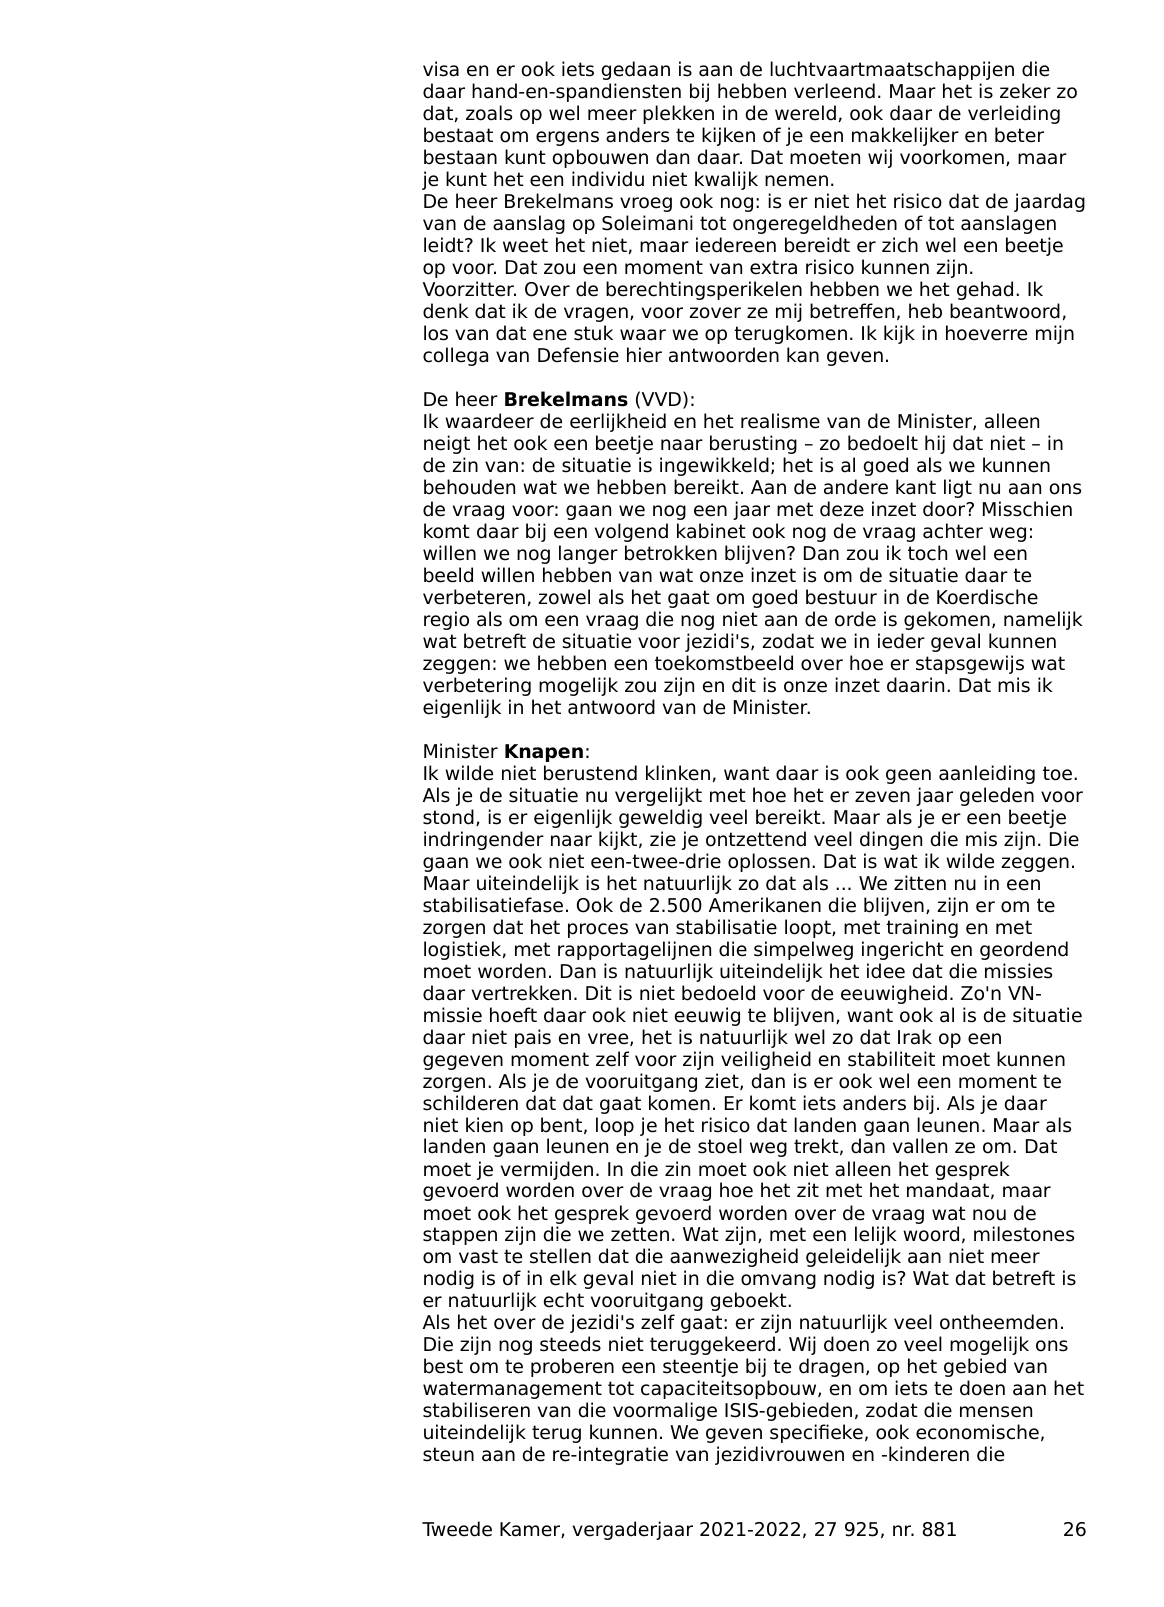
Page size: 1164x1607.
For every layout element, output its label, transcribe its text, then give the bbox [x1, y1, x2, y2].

text De heer Brekelmans (VVD): [422, 389, 1087, 411]
text Minister Knapen: [422, 741, 1087, 763]
text De heer Brekelmans vroeg ook nog: is er niet het risico dat de jaardag van de aanslag op Soleimani tot ongeregeldheden of tot aanslagen leidt? Ik weet het niet, maar iedereen bereidt er zich wel een beetje op voor. Dat zou een moment van extra risico kunnen zijn. [422, 191, 1087, 279]
text Als het over de jezidi's zelf gaat: er zijn natuurlijk veel ontheemden. Die zijn nog steeds niet teruggekeerd. Wij doen zo veel mogelijk ons best om te proberen een steentje bij te dragen, op het gebied van watermanagement tot capaciteitsopbouw, en om iets te doen aan het stabiliseren van die voormalige ISIS-gebieden, zodat die mensen uiteindelijk terug kunnen. We geven specifieke, ook economische, steun aan de re-integratie van jezidivrouwen en -kinderen die [422, 1312, 1087, 1466]
text Voorzitter. Over de berechtingsperikelen hebben we het gehad. Ik denk dat ik de vragen, voor zover ze mij betreffen, heb beantwoord, los van dat ene stuk waar we op terugkomen. Ik kijk in hoeverre mijn collega van Defensie hier antwoorden kan geven. [422, 279, 1087, 367]
text Ik wilde niet berustend klinken, want daar is ook geen aanleiding toe. Als je de situatie nu vergelijkt met hoe het er zeven jaar geleden voor stond, is er eigenlijk geweldig veel bereikt. Maar als je er een beetje indringender naar kijkt, zie je ontzettend veel dingen die mis zijn. Die gaan we ook niet een-twee-drie oplossen. Dat is wat ik wilde zeggen. Maar uiteindelijk is het natuurlijk zo dat als ... We zitten nu in een stabilisatiefase. Ook de 2.500 Amerikanen die blijven, zijn er om te zorgen dat het proces van stabilisatie loopt, met training en met logistiek, met rapportagelijnen die simpelweg ingericht en geordend moet worden. Dan is natuurlijk uiteindelijk het idee dat die missies daar vertrekken. Dit is niet bedoeld voor de eeuwigheid. Zo'n VN-missie hoeft daar ook niet eeuwig te blijven, want ook al is de situatie daar niet pais en vree, het is natuurlijk wel zo dat Irak op een gegeven moment zelf voor zijn veiligheid en stabiliteit moet kunnen zorgen. Als je de vooruitgang ziet, dan is er ook wel een moment te schilderen dat dat gaat komen. Er komt iets anders bij. Als je daar niet kien op bent, loop je het risico dat landen gaan leunen. Maar als landen gaan leunen en je de stoel weg trekt, dan vallen ze om. Dat moet je vermijden. In die zin moet ook niet alleen het gesprek gevoerd worden over de vraag hoe het zit met het mandaat, maar moet ook het gesprek gevoerd worden over de vraag wat nou de stappen zijn die we zetten. Wat zijn, met een lelijk woord, milestones om vast te stellen dat die aanwezigheid geleidelijk aan niet meer nodig is of in elk geval niet in die omvang nodig is? Wat dat betreft is er natuurlijk echt vooruitgang geboekt. [422, 763, 1087, 1312]
text visa en er ook iets gedaan is aan de luchtvaartmaatschappijen die daar hand-en-spandiensten bij hebben verleend. Maar het is zeker zo dat, zoals op wel meer plekken in de wereld, ook daar de verleiding bestaat om ergens anders te kijken of je een makkelijker en beter bestaan kunt opbouwen dan daar. Dat moeten wij voorkomen, maar je kunt het een individu niet kwalijk nemen. [422, 59, 1087, 191]
text Ik waardeer de eerlijkheid en het realisme van de Minister, alleen neigt het ook een beetje naar berusting – zo bedoelt hij dat niet – in de zin van: de situatie is ingewikkeld; het is al goed als we kunnen behouden wat we hebben bereikt. Aan de andere kant ligt nu aan ons de vraag voor: gaan we nog een jaar met deze inzet door? Misschien komt daar bij een volgend kabinet ook nog de vraag achter weg: willen we nog langer betrokken blijven? Dan zou ik toch wel een beeld willen hebben van wat onze inzet is om de situatie daar te verbeteren, zowel als het gaat om goed bestuur in de Koerdische regio als om een vraag die nog niet aan de orde is gekomen, namelijk wat betreft de situatie voor jezidi's, zodat we in ieder geval kunnen zeggen: we hebben een toekomstbeeld over hoe er stapsgewijs wat verbetering mogelijk zou zijn en dit is onze inzet daarin. Dat mis ik eigenlijk in het antwoord van de Minister. [422, 411, 1087, 719]
